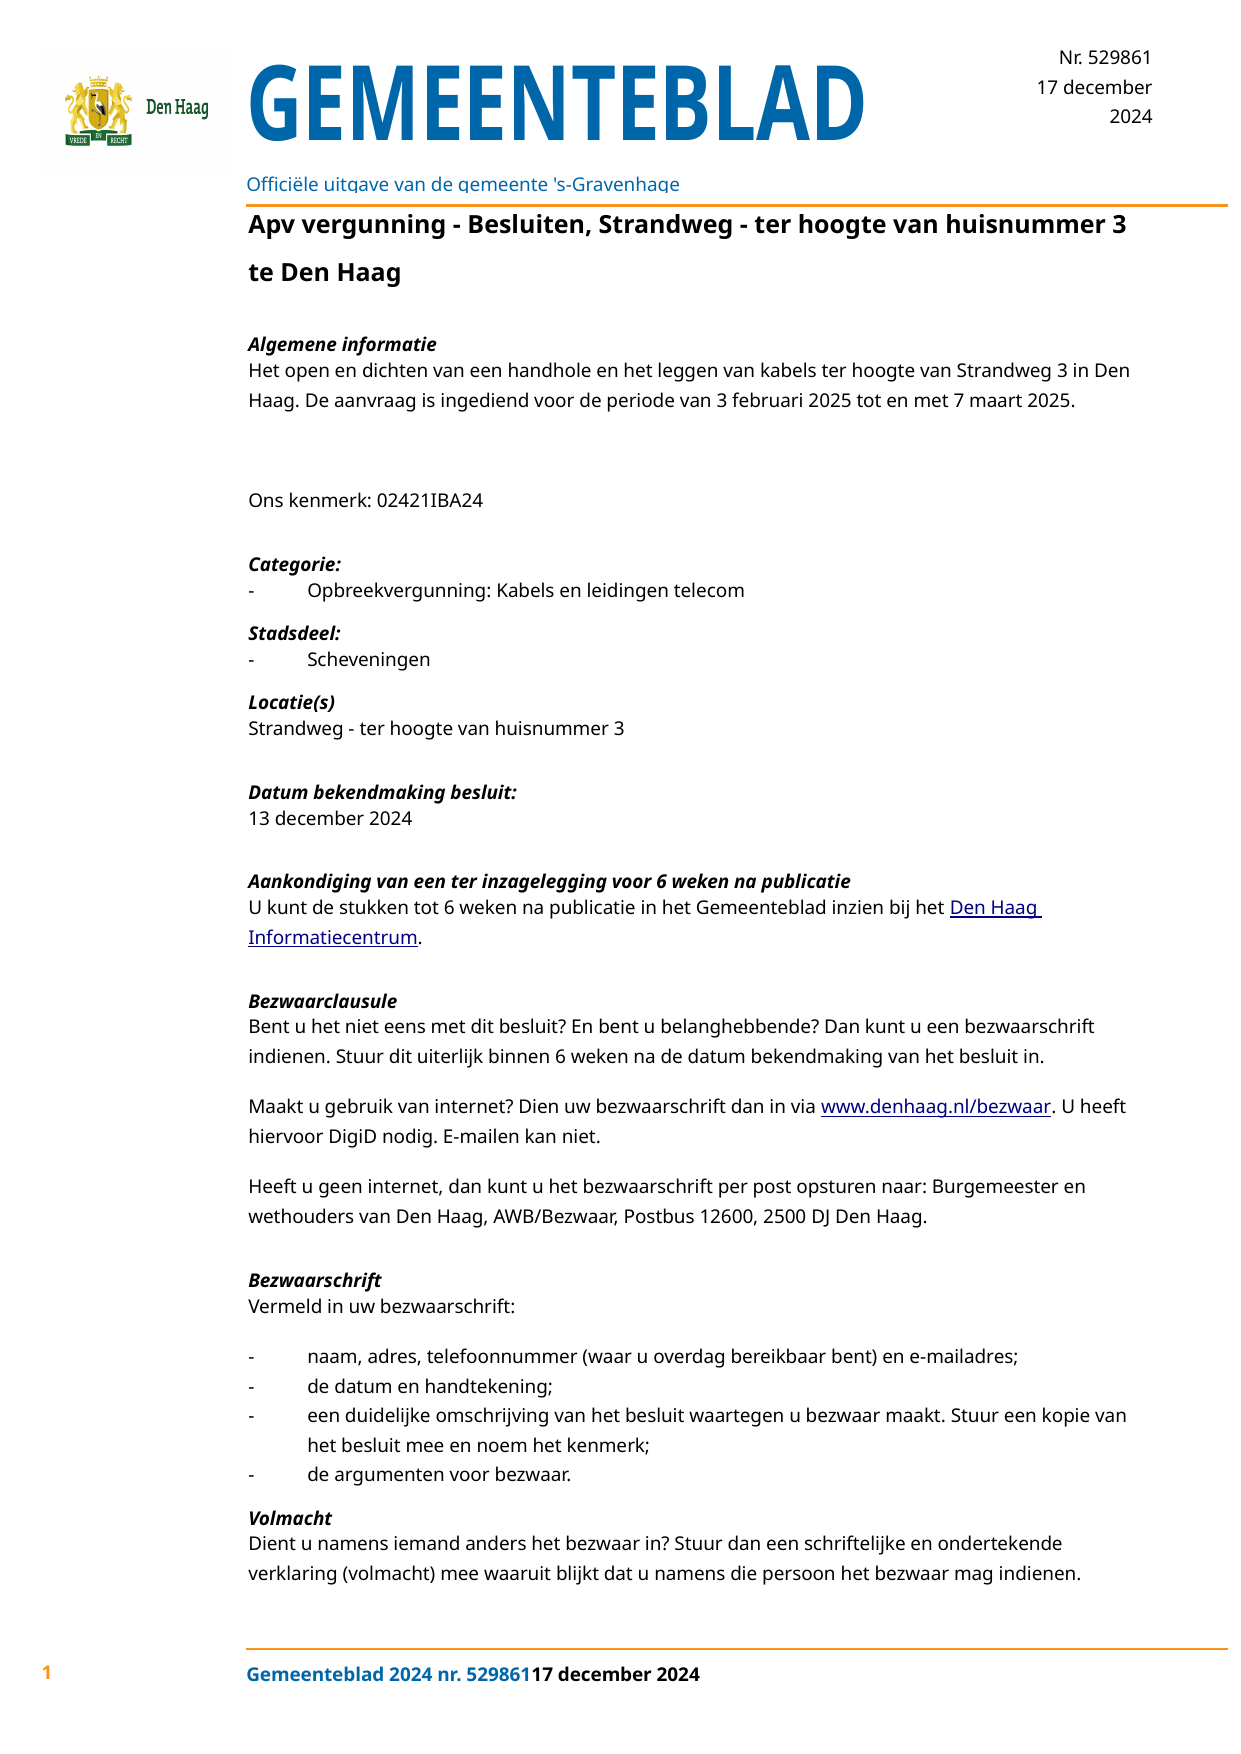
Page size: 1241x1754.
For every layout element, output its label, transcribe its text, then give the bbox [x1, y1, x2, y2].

text Bezwaarschrift [248, 1267, 1152, 1293]
text Het open en dichten van een handhole en het leggen van kabels ter hoogte van Strandweg 3 in Den Haag. De aanvraag is ingediend voor de periode van 3 februari 2025 tot en met 7 maart 2025. [248, 357, 1152, 412]
list een duidelijke omschrijving van het besluit waartegen u bezwaar maakt. Stuur een kopie van het besluit mee en noem het kenmerk; [248, 1402, 1152, 1458]
text Bezwaarclausule [248, 988, 1152, 1014]
text Categorie: [248, 552, 1152, 577]
text Apv vergunning - Besluiten, Strandweg - ter hoogte van huisnummer 3 te Den Haag [248, 207, 1152, 288]
text Bent u het niet eens met dit besluit? En bent u belanghebbende? Dan kunt u een bezwaarschrift indienen. Stuur dit uiterlijk binnen 6 weken na de datum bekendmaking van het besluit in. [248, 1014, 1152, 1069]
list Opbreekvergunning: Kabels en leidingen telecom [248, 577, 1152, 603]
text Volmacht [248, 1505, 1152, 1531]
list de argumenten voor bezwaar. [248, 1462, 1152, 1487]
text Dient u namens iemand anders het bezwaar in? Stuur dan een schriftelijke en ondertekende verklaring (volmacht) mee waaruit blijkt dat u namens die persoon het bezwaar mag indienen. [248, 1531, 1152, 1586]
text Datum bekendmaking besluit: [248, 779, 1152, 805]
list naam, adres, telefoonnummer (waar u overdag bereikbaar bent) en e-mailadres; [248, 1343, 1152, 1369]
list de datum en handtekening; [248, 1373, 1152, 1399]
text Vermeld in uw bezwaarschrift: [248, 1293, 1152, 1319]
text Algemene informatie [248, 331, 1152, 357]
text Stadsdeel: [248, 620, 1152, 646]
picture [41, 47, 231, 172]
list Scheveningen [248, 646, 1152, 672]
text U kunt de stukken tot 6 weken na publicatie in het Gemeenteblad inzien bij het Den Haag Informatiecentrum. [248, 894, 1152, 950]
text Maakt u gebruik van internet? Dien uw bezwaarschrift dan in via www.denhaag.nl/bezwaar. U heeft hiervoor DigiD nodig. E-mailen kan niet. [248, 1094, 1152, 1149]
text 13 december 2024 [248, 805, 1152, 830]
text Locatie(s) [248, 689, 1152, 715]
text Ons kenmerk: 02421IBA24 [248, 488, 1152, 513]
text Heeft u geen internet, dan kunt u het bezwaarschrift per post opsturen naar: Burgemeester en wethouders van Den Haag, AWB/Bezwaar, Postbus 12600, 2500 DJ Den Haag. [248, 1174, 1152, 1229]
text Aankondiging van een ter inzagelegging voor 6 weken na publicatie [248, 869, 1152, 894]
text Strandweg - ter hoogte van huisnummer 3 [248, 715, 1152, 741]
